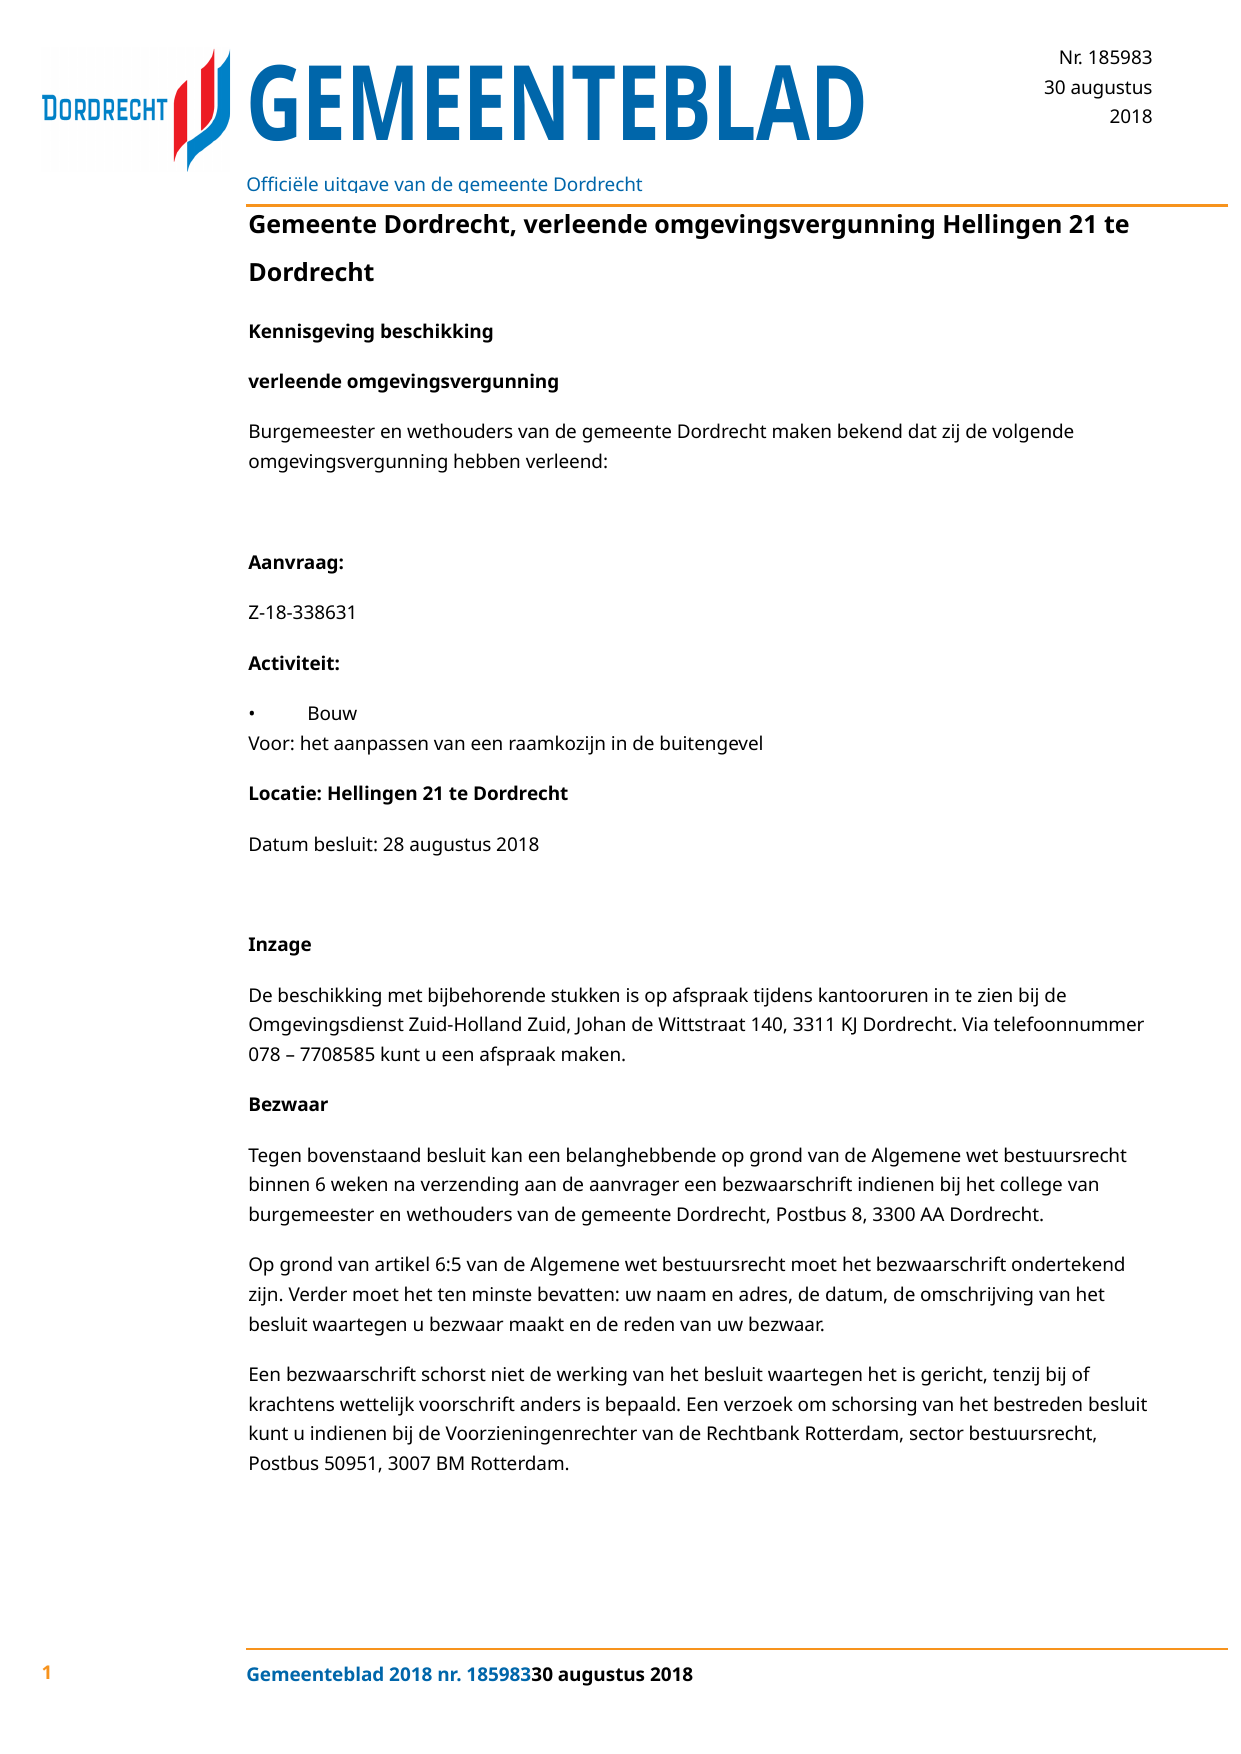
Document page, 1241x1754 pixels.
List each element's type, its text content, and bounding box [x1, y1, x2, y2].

text Inzage [248, 932, 1152, 957]
text De beschikking met bijbehorende stukken is op afspraak tijdens kantooruren in te zien bij de Omgevingsdienst Zuid-Holland Zuid, Johan de Wittstraat 140, 3311 KJ Dordrecht. Via telefoonnummer 078 – 7708585 kunt u een afspraak maken. [248, 982, 1152, 1067]
text verleende omgevingsvergunning [248, 368, 1152, 394]
text Z-18-338631 [248, 599, 1152, 625]
list Bouw [248, 700, 1152, 726]
text Tegen bovenstaand besluit kan een belanghebbende op grond van de Algemene wet bestuursrecht binnen 6 weken na verzending aan de aanvrager een bezwaarschrift indienen bij het college van burgemeester en wethouders van de gemeente Dordrecht, Postbus 8, 3300 AA Dordrecht. [248, 1142, 1152, 1227]
text Locatie: Hellingen 21 te Dordrecht [248, 780, 1152, 806]
picture [41, 47, 231, 172]
text Aanvraag: [248, 549, 1152, 575]
text Bezwaar [248, 1092, 1152, 1117]
text Op grond van artikel 6:5 van de Algemene wet bestuursrecht moet het bezwaarschrift ondertekend zijn. Verder moet het ten minste bevatten: uw naam en adres, de datum, de omschrijving van het besluit waartegen u bezwaar maakt en de reden van uw bezwaar. [248, 1252, 1152, 1337]
text Gemeente Dordrecht, verleende omgevingsvergunning Hellingen 21 te Dordrecht [248, 207, 1152, 288]
text Voor: het aanpassen van een raamkozijn in de buitengevel [248, 730, 1152, 756]
text Een bezwaarschrift schorst niet de werking van het besluit waartegen het is gericht, tenzij bij of krachtens wettelijk voorschrift anders is bepaald. Een verzoek om schorsing van het bestreden besluit kunt u indienen bij de Voorzieningenrechter van de Rechtbank Rotterdam, sector bestuursrecht, Postbus 50951, 3007 BM Rotterdam. [248, 1361, 1152, 1476]
text Kennisgeving beschikking [248, 318, 1152, 344]
text Burgemeester en wethouders van de gemeente Dordrecht maken bekend dat zij de volgende omgevingsvergunning hebben verleend: [248, 419, 1152, 474]
text Activiteit: [248, 650, 1152, 676]
text Datum besluit: 28 augustus 2018 [248, 831, 1152, 857]
